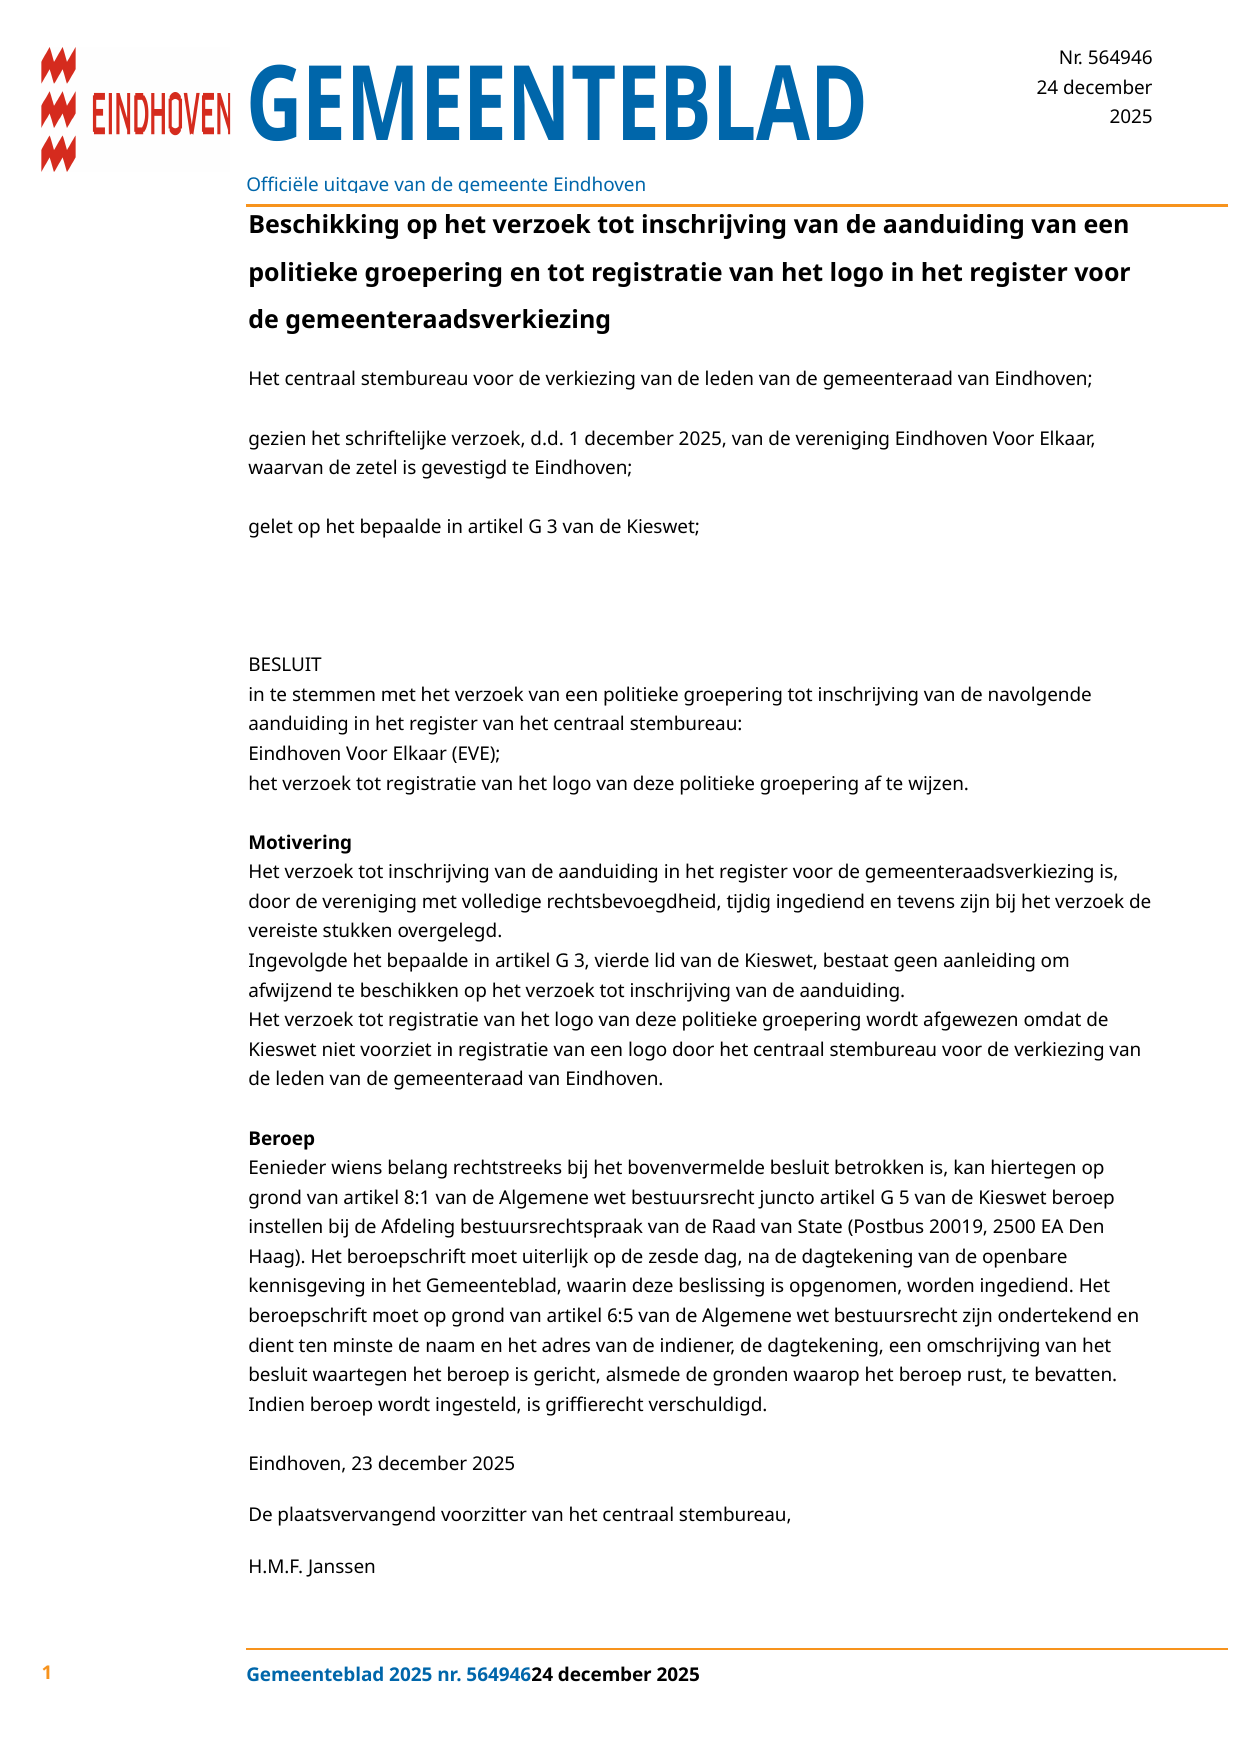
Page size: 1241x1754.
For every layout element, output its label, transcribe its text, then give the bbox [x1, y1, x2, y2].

text H.M.F. Janssen [248, 1553, 1152, 1579]
text Eenieder wiens belang rechtstreeks bij het bovenvermelde besluit betrokken is, kan hiertegen op grond van artikel 8:1 van de Algemene wet bestuursrecht juncto artikel G 5 van de Kieswet beroep instellen bij de Afdeling bestuursrechtspraak van de Raad van State (Postbus 20019, 2500 EA Den Haag). Het beroepschrift moet uiterlijk op de zesde dag, na de dagtekening van de openbare kennisgeving in het Gemeenteblad, waarin deze beslissing is opgenomen, worden ingediend. Het beroepschrift moet op grond van artikel 6:5 van de Algemene wet bestuursrecht zijn ondertekend en dient ten minste de naam en het adres van de indiener, de dagtekening, een omschrijving van het besluit waartegen het beroep is gericht, alsmede de gronden waarop het beroep rust, te bevatten. Indien beroep wordt ingesteld, is griffierecht verschuldigd. [248, 1154, 1152, 1417]
text Ingevolgde het bepaalde in artikel G 3, vierde lid van de Kieswet, bestaat geen aanleiding om afwijzend te beschikken op het verzoek tot inschrijving van de aanduiding. [248, 947, 1152, 1003]
text Eindhoven Voor Elkaar (EVE); [248, 740, 1152, 766]
text Het centraal stembureau voor de verkiezing van de leden van de gemeenteraad van Eindhoven; [248, 366, 1152, 391]
text in te stemmen met het verzoek van een politieke groepering tot inschrijving van de navolgende aanduiding in het register van het centraal stembureau: [248, 681, 1152, 736]
text BESLUIT [248, 651, 1152, 677]
text Eindhoven, 23 december 2025 [248, 1450, 1152, 1476]
text het verzoek tot registratie van het logo van deze politieke groepering af te wijzen. [248, 770, 1152, 796]
text Beroep [248, 1125, 1152, 1151]
picture [41, 47, 231, 172]
text De plaatsvervangend voorzitter van het centraal stembureau, [248, 1502, 1152, 1527]
text gelet op het bepaalde in artikel G 3 van de Kieswet; [248, 513, 1152, 539]
text Het verzoek tot registratie van het logo van deze politieke groepering wordt afgewezen omdat de Kieswet niet voorziet in registratie van een logo door het centraal stembureau voor de verkiezing van de leden van de gemeenteraad van Eindhoven. [248, 1006, 1152, 1091]
text Beschikking op het verzoek tot inschrijving van de aanduiding van een politieke groepering en tot registratie van het logo in het register voor de gemeenteraadsverkiezing [248, 207, 1152, 336]
text Motivering [248, 829, 1152, 855]
text gezien het schriftelijke verzoek, d.d. 1 december 2025, van de vereniging Eindhoven Voor Elkaar, waarvan de zetel is gevestigd te Eindhoven; [248, 425, 1152, 480]
text Het verzoek tot inschrijving van de aanduiding in het register voor de gemeenteraadsverkiezing is, door de vereniging met volledige rechtsbevoegdheid, tijdig ingediend en tevens zijn bij het verzoek de vereiste stukken overgelegd. [248, 858, 1152, 943]
